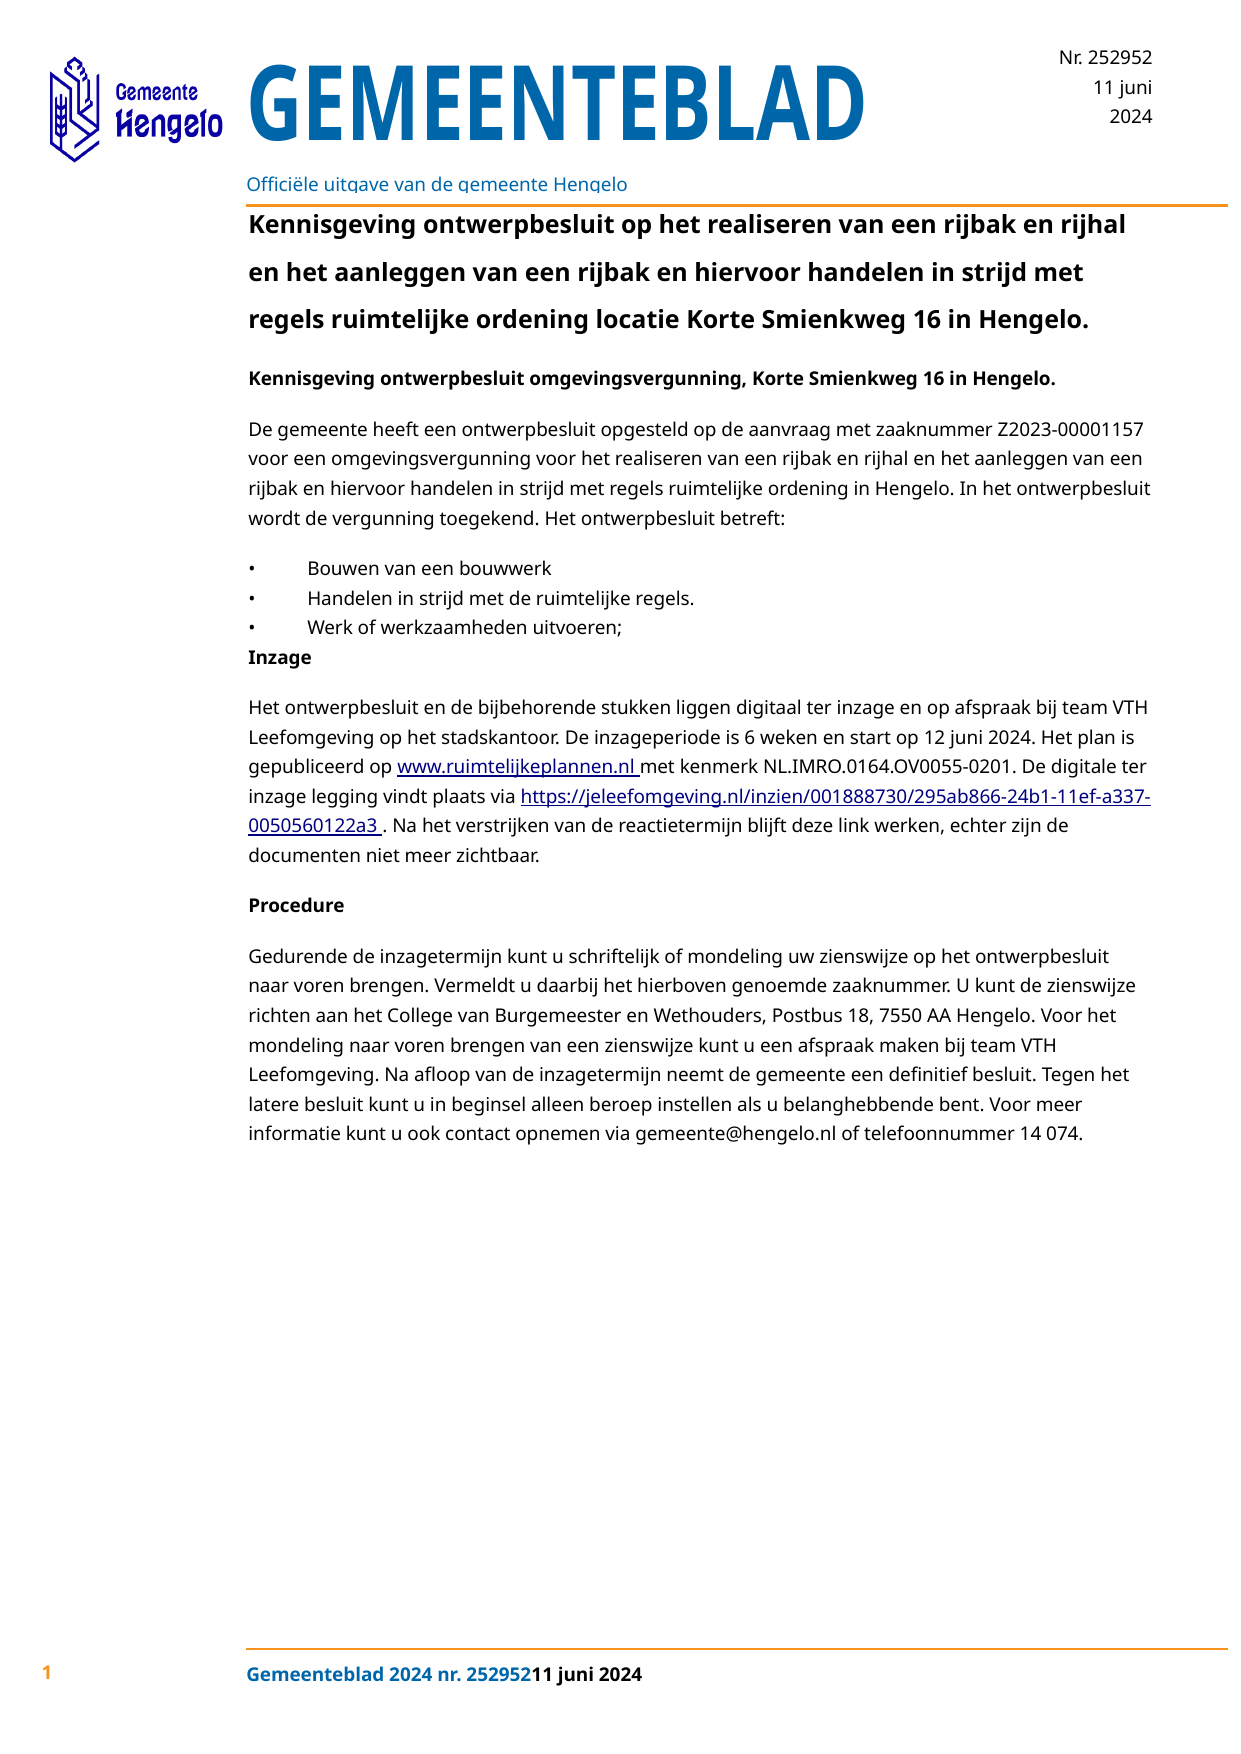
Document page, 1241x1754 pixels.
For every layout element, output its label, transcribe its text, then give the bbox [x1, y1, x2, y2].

list Bouwen van een bouwwerk [248, 555, 1152, 581]
text De gemeente heeft een ontwerpbesluit opgesteld op de aanvraag met zaaknummer Z2023-00001157 voor een omgevingsvergunning voor het realiseren van een rijbak en rijhal en het aanleggen van een rijbak en hiervoor handelen in strijd met regels ruimtelijke ordening in Hengelo. In het ontwerpbesluit wordt de vergunning toegekend. Het ontwerpbesluit betreft: [248, 416, 1152, 530]
text Procedure [248, 893, 1152, 918]
list Handelen in strijd met de ruimtelijke regels. [248, 585, 1152, 610]
text Het ontwerpbesluit en de bijbehorende stukken liggen digitaal ter inzage en op afspraak bij team VTH Leefomgeving op het stadskantoor. De inzageperiode is 6 weken en start op 12 juni 2024. Het plan is gepubliceerd op www.ruimtelijkeplannen.nl met kenmerk NL.IMRO.0164.OV0055-0201. De digitale ter inzage legging vindt plaats via https://jeleefomgeving.nl/inzien/001888730/295ab866-24b1-11ef-a337-0050560122a3 . Na het verstrijken van de reactietermijn blijft deze link werken, echter zijn de documenten niet meer zichtbaar. [248, 694, 1152, 868]
text Kennisgeving ontwerpbesluit omgevingsvergunning, Korte Smienkweg 16 in Hengelo. [248, 366, 1152, 391]
text Inzage [248, 644, 1152, 669]
list Werk of werkzaamheden uitvoeren; [248, 614, 1152, 640]
text Kennisgeving ontwerpbesluit op het realiseren van een rijbak en rijhal en het aanleggen van een rijbak en hiervoor handelen in strijd met regels ruimtelijke ordening locatie Korte Smienkweg 16 in Hengelo. [248, 207, 1152, 336]
text Gedurende de inzagetermijn kunt u schriftelijk of mondeling uw zienswijze op het ontwerpbesluit naar voren brengen. Vermeldt u daarbij het hierboven genoemde zaaknummer. U kunt de zienswijze richten aan het College van Burgemeester en Wethouders, Postbus 18, 7550 AA Hengelo. Voor het mondeling naar voren brengen van een zienswijze kunt u een afspraak maken bij team VTH Leefomgeving. Na afloop van de inzagetermijn neemt de gemeente een definitief besluit. Tegen het latere besluit kunt u in beginsel alleen beroep instellen als u belanghebbende bent. Voor meer informatie kunt u ook contact opnemen via gemeente@hengelo.nl of telefoonnummer 14 074. [248, 943, 1152, 1146]
picture [41, 47, 231, 172]
